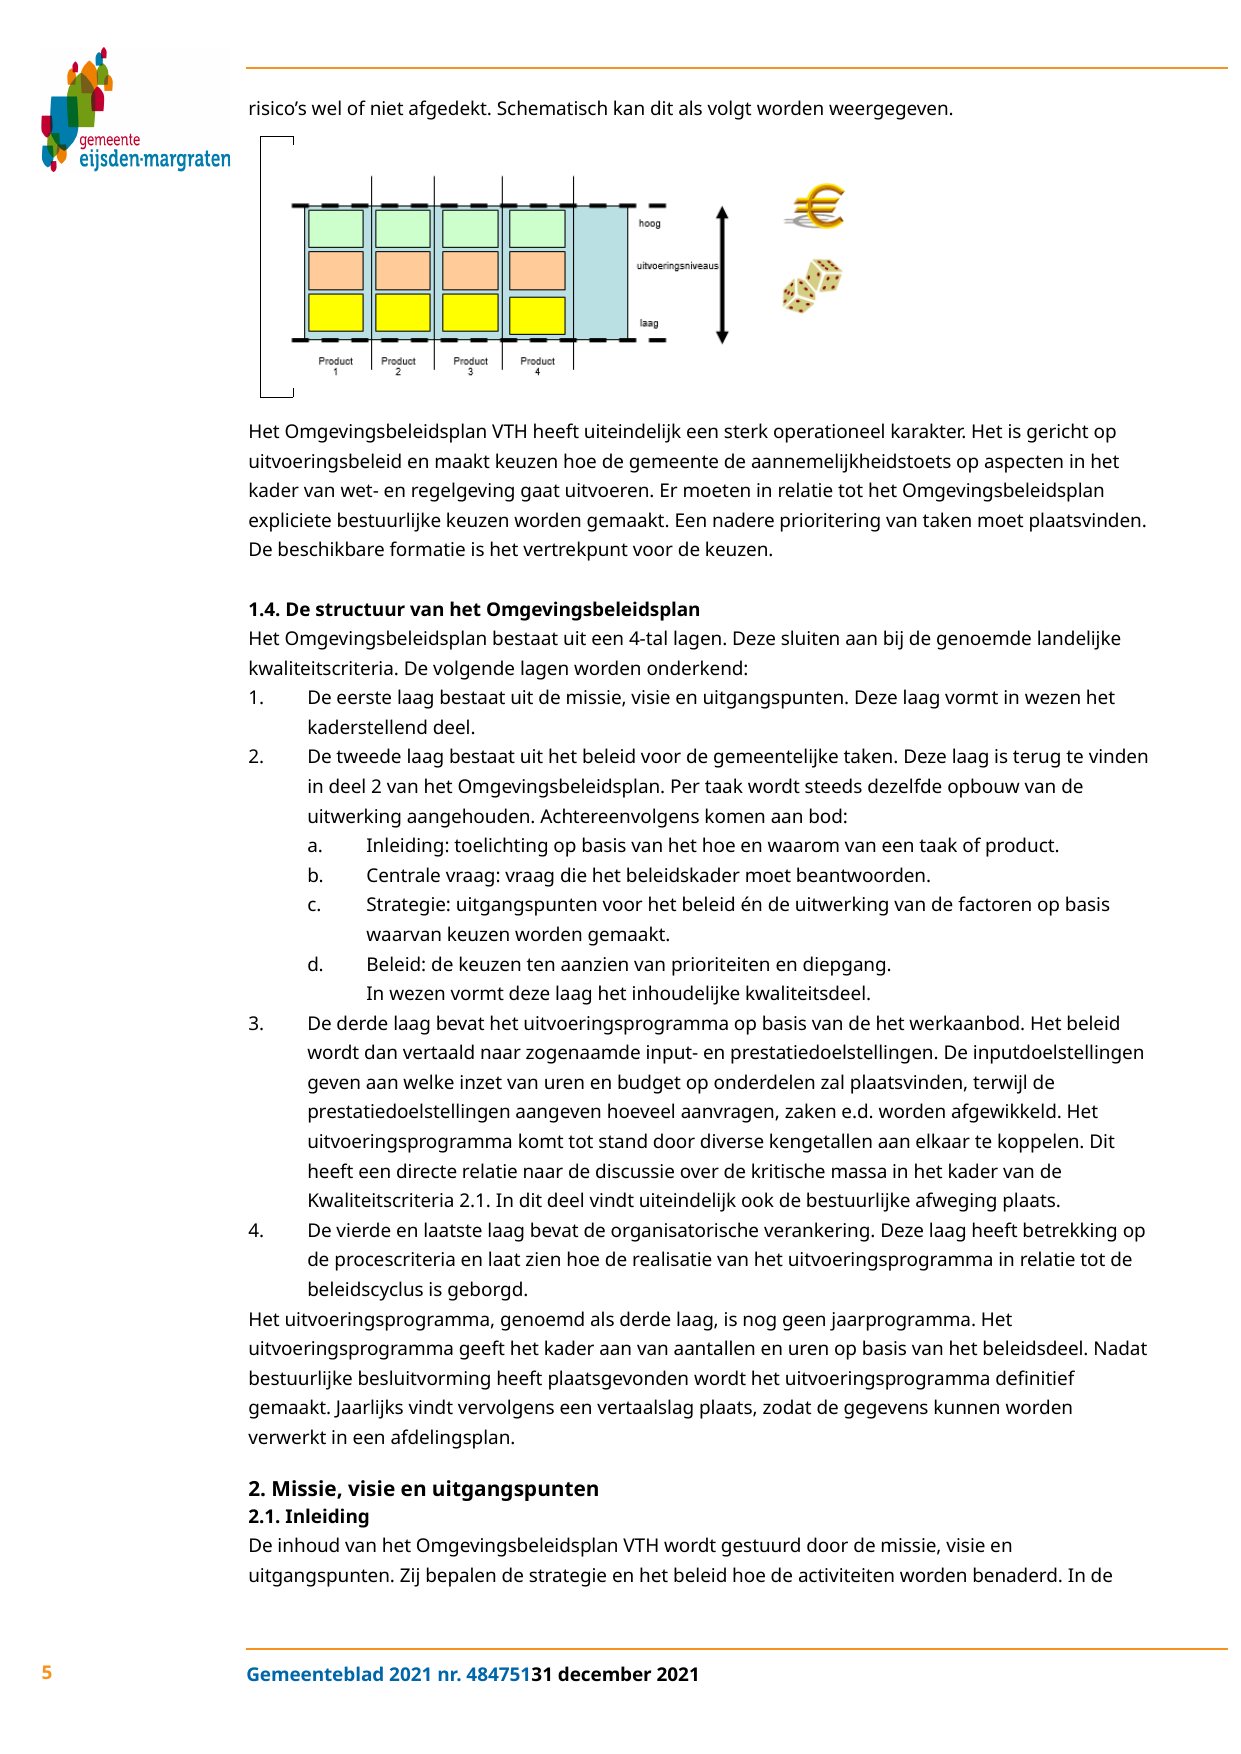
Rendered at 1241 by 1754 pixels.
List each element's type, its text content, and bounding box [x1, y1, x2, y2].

text Het uitvoeringsprogramma, genoemd als derde laag, is nog geen jaarprogramma. Het uitvoeringsprogramma geeft het kader aan van aantallen en uren op basis van het beleidsdeel. Nadat bestuurlijke besluitvorming heeft plaatsgevonden wordt het uitvoeringsprogramma definitief gemaakt. Jaarlijks vindt vervolgens een vertaalslag plaats, zodat de gegevens kunnen worden verwerkt in een afdelingsplan. [248, 1306, 1152, 1450]
list De vierde en laatste laag bevat de organisatorische verankering. Deze laag heeft betrekking op de procescriteria en laat zien hoe de realisatie van het uitvoeringsprogramma in relatie tot de beleidscyclus is geborgd. [248, 1217, 1152, 1302]
text risico’s wel of niet afgedekt. Schematisch kan dit als volgt worden weergegeven. [248, 95, 1152, 121]
list In wezen vormt deze laag het inhoudelijke kwaliteitsdeel. [307, 980, 1152, 1006]
list De derde laag bevat het uitvoeringsprogramma op basis van de het werkaanbod. Het beleid wordt dan vertaald naar zogenaamde input- en prestatiedoelstellingen. De inputdoelstellingen geven aan welke inzet van uren en budget op onderdelen zal plaatsvinden, terwijl de prestatiedoelstellingen aangeven hoeveel aanvragen, zaken e.d. worden afgewikkeld. Het uitvoeringsprogramma komt tot stand door diverse kengetallen aan elkaar te koppelen. Dit heeft een directe relatie naar de discussie over de kritische massa in het kader van de Kwaliteitscriteria 2.1. In dit deel vindt uiteindelijk ook de bestuurlijke afweging plaats. [248, 1010, 1152, 1213]
picture [41, 47, 231, 172]
text Het Omgevingsbeleidsplan bestaat uit een 4-tal lagen. Deze sluiten aan bij de genoemde landelijke kwaliteitscriteria. De volgende lagen worden onderkend: [248, 625, 1152, 681]
text 2.1. Inleiding [248, 1503, 1152, 1529]
text 1.4. De structuur van het Omgevingsbeleidsplan [248, 596, 1152, 621]
text Het Omgevingsbeleidsplan VTH heeft uiteindelijk een sterk operationeel karakter. Het is gericht op uitvoeringsbeleid en maakt keuzen hoe de gemeente de aannemelijkheidstoets op aspecten in het kader van wet- en regelgeving gaat uitvoeren. Er moeten in relatie tot het Omgevingsbeleidsplan expliciete bestuurlijke keuzen worden gemaakt. Een nadere prioritering van taken moet plaatsvinden. De beschikbare formatie is het vertrekpunt voor de keuzen. [248, 418, 1152, 562]
list De eerste laag bestaat uit de missie, visie en uitgangspunten. Deze laag vormt in wezen het kaderstellend deel. [248, 684, 1152, 740]
picture [268, 145, 860, 388]
list Strategie: uitgangspunten voor het beleid én de uitwerking van de factoren op basis waarvan keuzen worden gemaakt. [307, 892, 1152, 947]
text 2. Missie, visie en uitgangspunten [248, 1474, 1152, 1503]
list De tweede laag bestaat uit het beleid voor de gemeentelijke taken. Deze laag is terug te vinden in deel 2 van het Omgevingsbeleidsplan. Per taak wordt steeds dezelfde opbouw van de uitwerking aangehouden. Achtereenvolgens komen aan bod: [248, 744, 1152, 828]
text De inhoud van het Omgevingsbeleidsplan VTH wordt gestuurd door de missie, visie en uitgangspunten. Zij bepalen de strategie en het beleid hoe de activiteiten worden benaderd. In de [248, 1532, 1152, 1588]
list Inleiding: toelichting op basis van het hoe en waarom van een taak of product. [307, 832, 1152, 858]
list Centrale vraag: vraag die het beleidskader moet beantwoorden. [307, 862, 1152, 888]
list Beleid: de keuzen ten aanzien van prioriteiten en diepgang. [307, 951, 1152, 976]
